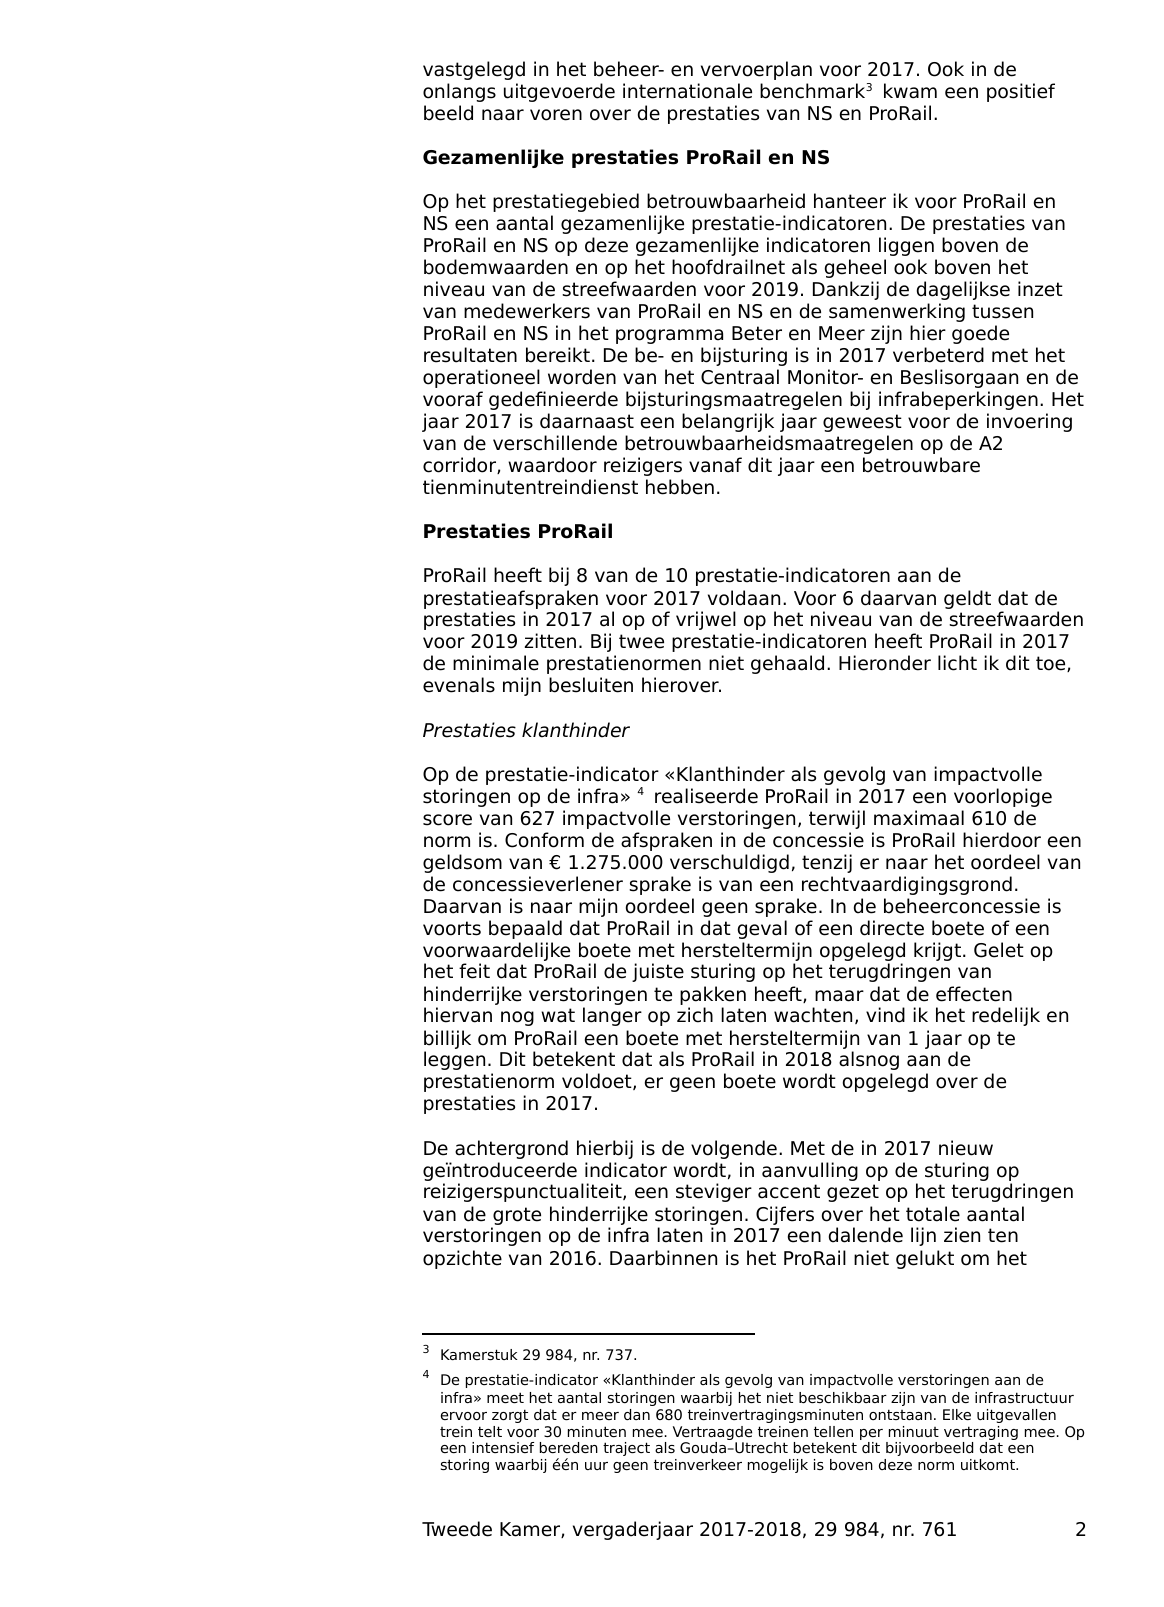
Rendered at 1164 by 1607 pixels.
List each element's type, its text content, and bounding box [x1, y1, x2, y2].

text Op de prestatie-indicator «Klanthinder als gevolg van impactvolle storingen op de infra» realiseerde ProRail in 2017 een voorlopige score van 627 impactvolle verstoringen, terwijl maximaal 610 de norm is. Conform de afspraken in de concessie is ProRail hierdoor een geldsom van € 1.275.000 verschuldigd, tenzij er naar het oordeel van de concessieverlener sprake is van een rechtvaardigingsgrond. Daarvan is naar mijn oordeel geen sprake. In de beheerconcessie is voorts bepaald dat ProRail in dat geval of een directe boete of een voorwaardelijke boete met hersteltermijn opgelegd krijgt. Gelet op het feit dat ProRail de juiste sturing op het terugdringen van hinderrijke verstoringen te pakken heeft, maar dat de effecten hiervan nog wat langer op zich laten wachten, vind ik het redelijk en billijk om ProRail een boete met hersteltermijn van 1 jaar op te leggen. Dit betekent dat als ProRail in 2018 alsnog aan de prestatienorm voldoet, er geen boete wordt opgelegd over de prestaties in 2017. [422, 764, 1087, 1115]
text Op het prestatiegebied betrouwbaarheid hanteer ik voor ProRail en NS een aantal gezamenlijke prestatie-indicatoren. De prestaties van ProRail en NS op deze gezamenlijke indicatoren liggen boven de bodemwaarden en op het hoofdrailnet als geheel ook boven het niveau van de streefwaarden voor 2019. Dankzij de dagelijkse inzet van medewerkers van ProRail en NS en de samenwerking tussen ProRail en NS in het programma Beter en Meer zijn hier goede resultaten bereikt. De be- en bijsturing is in 2017 verbeterd met het operationeel worden van het Centraal Monitor- en Beslisorgaan en de vooraf gedefinieerde bijsturingsmaatregelen bij infrabeperkingen. Het jaar 2017 is daarnaast een belangrijk jaar geweest voor de invoering van de verschillende betrouwbaarheidsmaatregelen op de A2 corridor, waardoor reizigers vanaf dit jaar een betrouwbare tienminutentreindienst hebben. [422, 191, 1087, 499]
text Kamerstuk 29 984, nr. 737. [422, 1343, 1087, 1365]
subtitle Prestaties klanthinder [422, 719, 1087, 741]
text ProRail heeft bij 8 van de 10 prestatie-indicatoren aan de prestatieafspraken voor 2017 voldaan. Voor 6 daarvan geldt dat de prestaties in 2017 al op of vrijwel op het niveau van de streefwaarden voor 2019 zitten. Bij twee prestatie-indicatoren heeft ProRail in 2017 de minimale prestatienormen niet gehaald. Hieronder licht ik dit toe, evenals mijn besluiten hierover. [422, 565, 1087, 697]
subtitle Prestaties ProRail [422, 521, 1087, 543]
text vastgelegd in het beheer- en vervoerplan voor 2017. Ook in de onlangs uitgevoerde internationale benchmark kwam een positief beeld naar voren over de prestaties van NS en ProRail. [422, 59, 1087, 125]
subtitle Gezamenlijke prestaties ProRail en NS [422, 147, 1087, 169]
text De achtergrond hierbij is de volgende. Met de in 2017 nieuw geïntroduceerde indicator wordt, in aanvulling op de sturing op reizigerspunctualiteit, een steviger accent gezet op het terugdringen van de grote hinderrijke storingen. Cijfers over het totale aantal verstoringen op de infra laten in 2017 een dalende lijn zien ten opzichte van 2016. Daarbinnen is het ProRail niet gelukt om het [422, 1137, 1087, 1269]
text De prestatie-indicator «Klanthinder als gevolg van impactvolle verstoringen aan de infra» meet het aantal storingen waarbij het niet beschikbaar zijn van de infrastructuur ervoor zorgt dat er meer dan 680 treinvertragingsminuten ontstaan. Elke uitgevallen trein telt voor 30 minuten mee. Vertraagde treinen tellen per minuut vertraging mee. Op een intensief bereden traject als Gouda–Utrecht betekent dit bijvoorbeeld dat een storing waarbij één uur geen treinverkeer mogelijk is boven deze norm uitkomt. [422, 1368, 1087, 1474]
